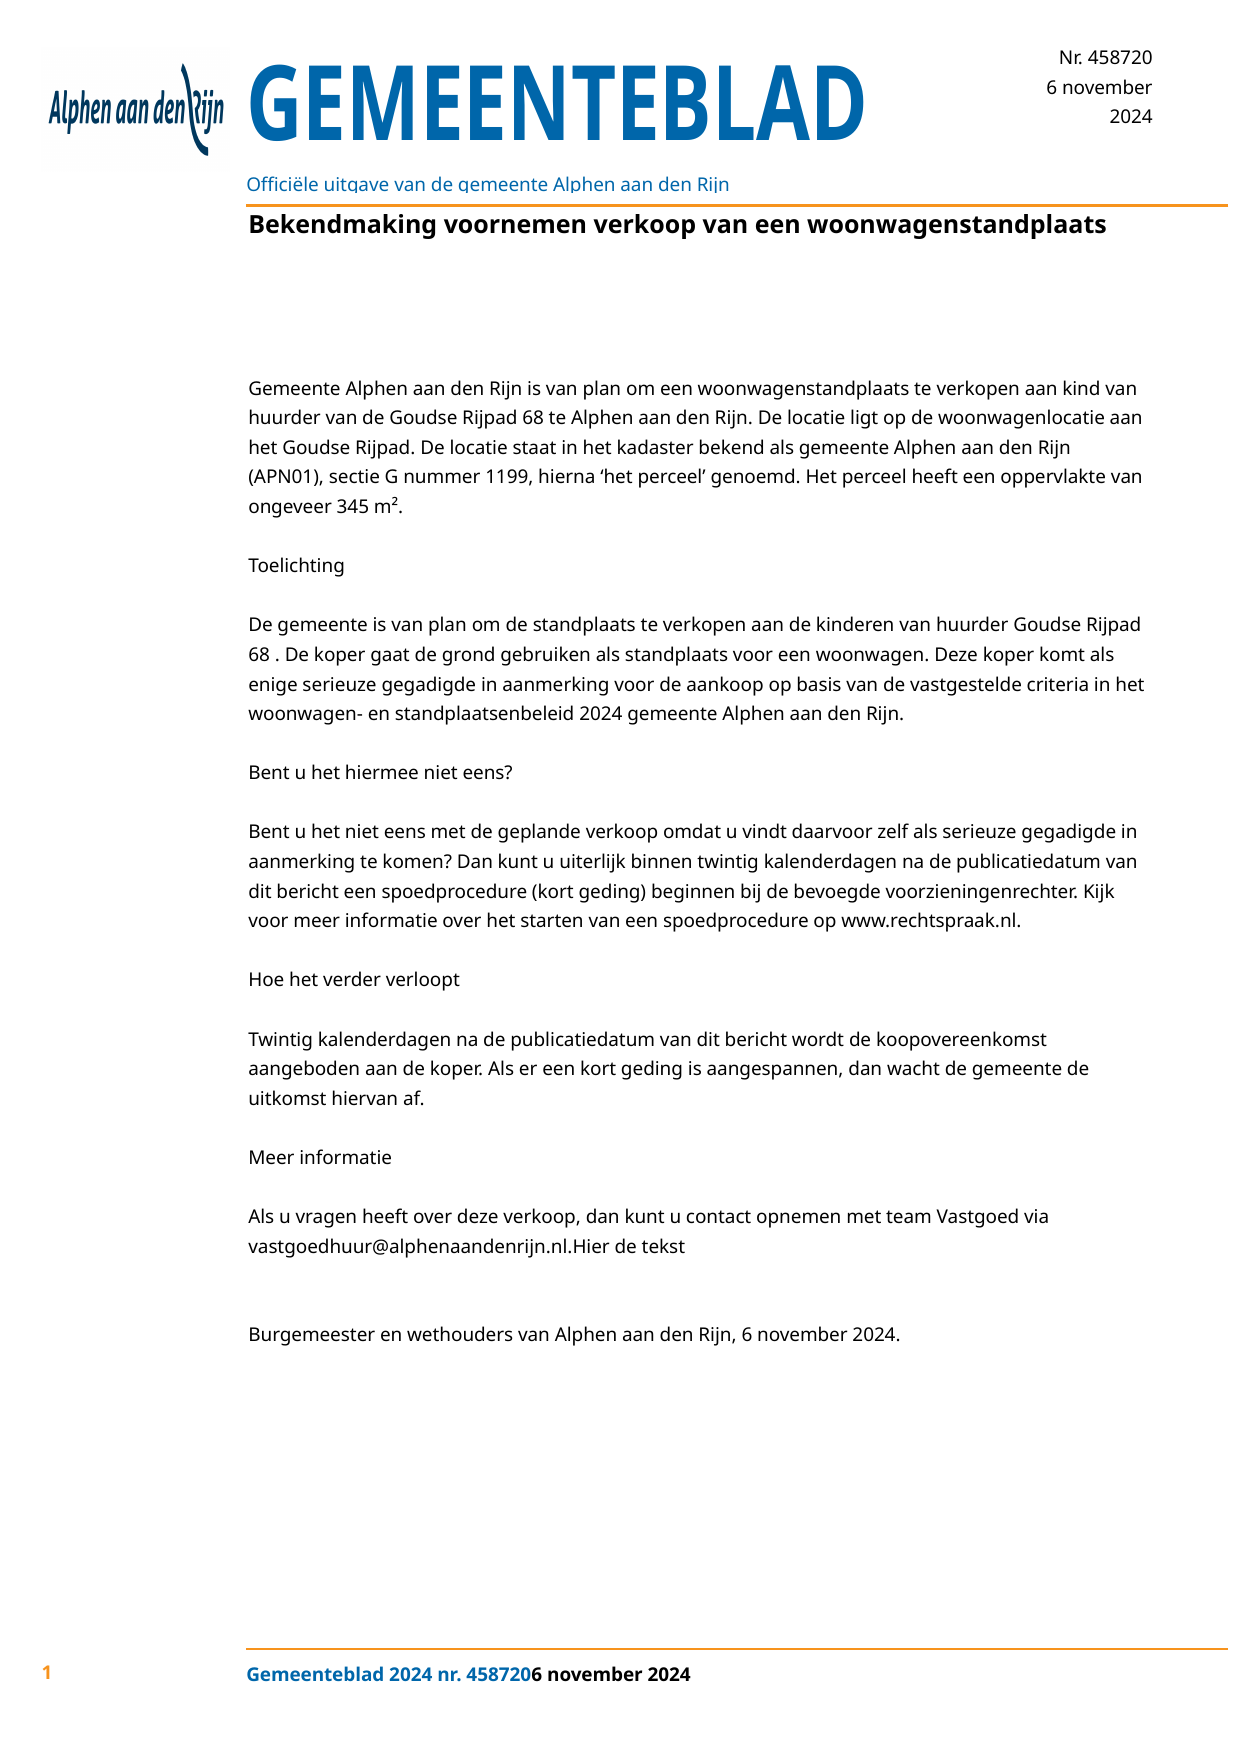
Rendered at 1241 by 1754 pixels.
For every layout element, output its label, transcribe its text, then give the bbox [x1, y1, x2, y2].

text Toelichting [248, 552, 1152, 578]
picture [41, 47, 231, 172]
text Gemeente Alphen aan den Rijn is van plan om een woonwagenstandplaats te verkopen aan kind van huurder van de Goudse Rijpad 68 te Alphen aan den Rijn. De locatie ligt op de woonwagenlocatie aan het Goudse Rijpad. De locatie staat in het kadaster bekend als gemeente Alphen aan den Rijn (APN01), sectie G nummer 1199, hierna ‘het perceel’ genoemd. Het perceel heeft een oppervlakte van ongeveer 345 m². [248, 375, 1152, 519]
text Meer informatie [248, 1144, 1152, 1170]
text Bent u het niet eens met de geplande verkoop omdat u vindt daarvoor zelf als serieuze gegadigde in aanmerking te komen? Dan kunt u uiterlijk binnen twintig kalenderdagen na de publicatiedatum van dit bericht een spoedprocedure (kort geding) beginnen bij de bevoegde voorzieningenrechter. Kijk voor meer informatie over het starten van een spoedprocedure op www.rechtspraak.nl. [248, 819, 1152, 933]
text Burgemeester en wethouders van Alphen aan den Rijn, 6 november 2024. [248, 1322, 1152, 1347]
text Hoe het verder verloopt [248, 967, 1152, 992]
text Twintig kalenderdagen na de publicatiedatum van dit bericht wordt de koopovereenkomst aangeboden aan de koper. Als er een kort geding is aangespannen, dan wacht de gemeente de uitkomst hiervan af. [248, 1026, 1152, 1111]
text Bekendmaking voornemen verkoop van een woonwagenstandplaats [248, 207, 1152, 241]
text De gemeente is van plan om de standplaats te verkopen aan de kinderen van huurder Goudse Rijpad 68 . De koper gaat de grond gebruiken als standplaats voor een woonwagen. Deze koper komt als enige serieuze gegadigde in aanmerking voor de aankoop op basis van de vastgestelde criteria in het woonwagen- en standplaatsenbeleid 2024 gemeente Alphen aan den Rijn. [248, 612, 1152, 726]
text Bent u het hiermee niet eens? [248, 759, 1152, 785]
text Als u vragen heeft over deze verkoop, dan kunt u contact opnemen met team Vastgoed via vastgoedhuur@alphenaandenrijn.nl.Hier de tekst [248, 1203, 1152, 1258]
